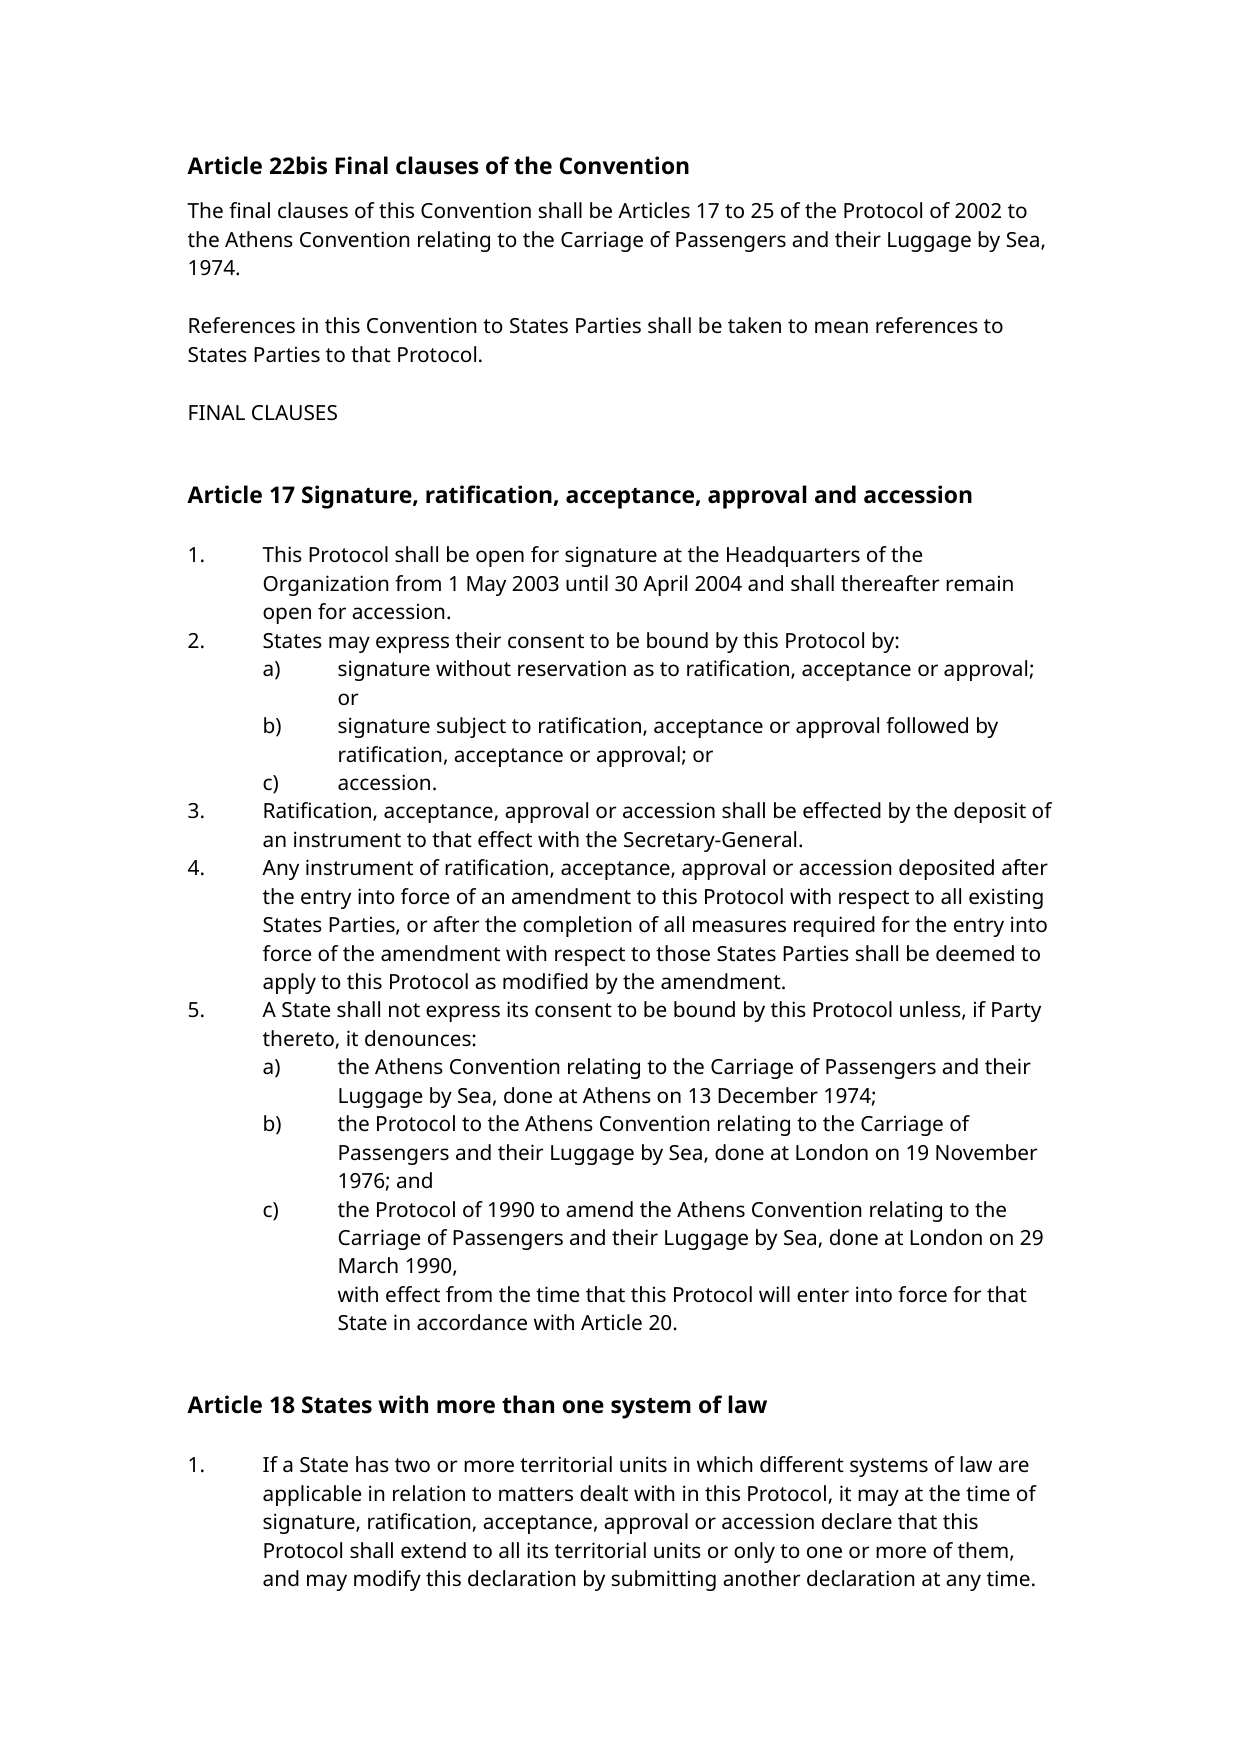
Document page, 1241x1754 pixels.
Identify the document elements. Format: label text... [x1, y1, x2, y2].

text References in this Convention to States Parties shall be taken to mean references to States Parties to that Protocol. [187, 312, 1053, 368]
subtitle Article 18 States with more than one system of law [187, 1389, 1053, 1421]
list the Athens Convention relating to the Carriage of Passengers and their Luggage by Sea, done at Athens on 13 December 1974; [262, 1052, 1053, 1109]
subtitle Article 22bis Final clauses of the Convention [187, 150, 1053, 181]
list Ratification, acceptance, approval or accession shall be effected by the deposit of an instrument to that effect with the Secretary-General. [187, 797, 1053, 853]
list This Protocol shall be open for signature at the Headquarters of the Organization from 1 May 2003 until 30 April 2004 and shall thereafter remain open for accession. [187, 541, 1053, 626]
list the Protocol to the Athens Convention relating to the Carriage of Passengers and their Luggage by Sea, done at London on 19 November 1976; and [262, 1109, 1053, 1195]
list Any instrument of ratification, acceptance, approval or accession deposited after the entry into force of an amendment to this Protocol with respect to all existing States Parties, or after the completion of all measures required for the entry into force of the amendment with respect to those States Parties shall be deemed to apply to this Protocol as modified by the amendment. [187, 853, 1053, 996]
list If a State has two or more territorial units in which different systems of law are applicable in relation to matters dealt with in this Protocol, it may at the time of signature, ratification, acceptance, approval or accession declare that this Protocol shall extend to all its territorial units or only to one or more of them, and may modify this declaration by submitting another declaration at any time. [187, 1451, 1053, 1593]
list A State shall not express its consent to be bound by this Protocol unless, if Party thereto, it denounces: [187, 996, 1053, 1052]
list accession. [262, 768, 1053, 797]
subtitle FINAL CLAUSES [187, 398, 1053, 427]
list the Protocol of 1990 to amend the Athens Convention relating to the Carriage of Passengers and their Luggage by Sea, done at London on 29 March 1990, [262, 1195, 1053, 1280]
list signature without reservation as to ratification, acceptance or approval; or [262, 654, 1053, 711]
text The final clauses of this Convention shall be Articles 17 to 25 of the Protocol of 2002 to the Athens Convention relating to the Carriage of Passengers and their Luggage by Sea, 1974. [187, 196, 1053, 282]
list signature subject to ratification, acceptance or approval followed by ratification, acceptance or approval; or [262, 711, 1053, 768]
subtitle Article 17 Signature, ratification, acceptance, approval and accession [187, 479, 1053, 511]
list with effect from the time that this Protocol will enter into force for that State in accordance with Article 20. [262, 1280, 1053, 1337]
list States may express their consent to be bound by this Protocol by: [187, 626, 1053, 654]
